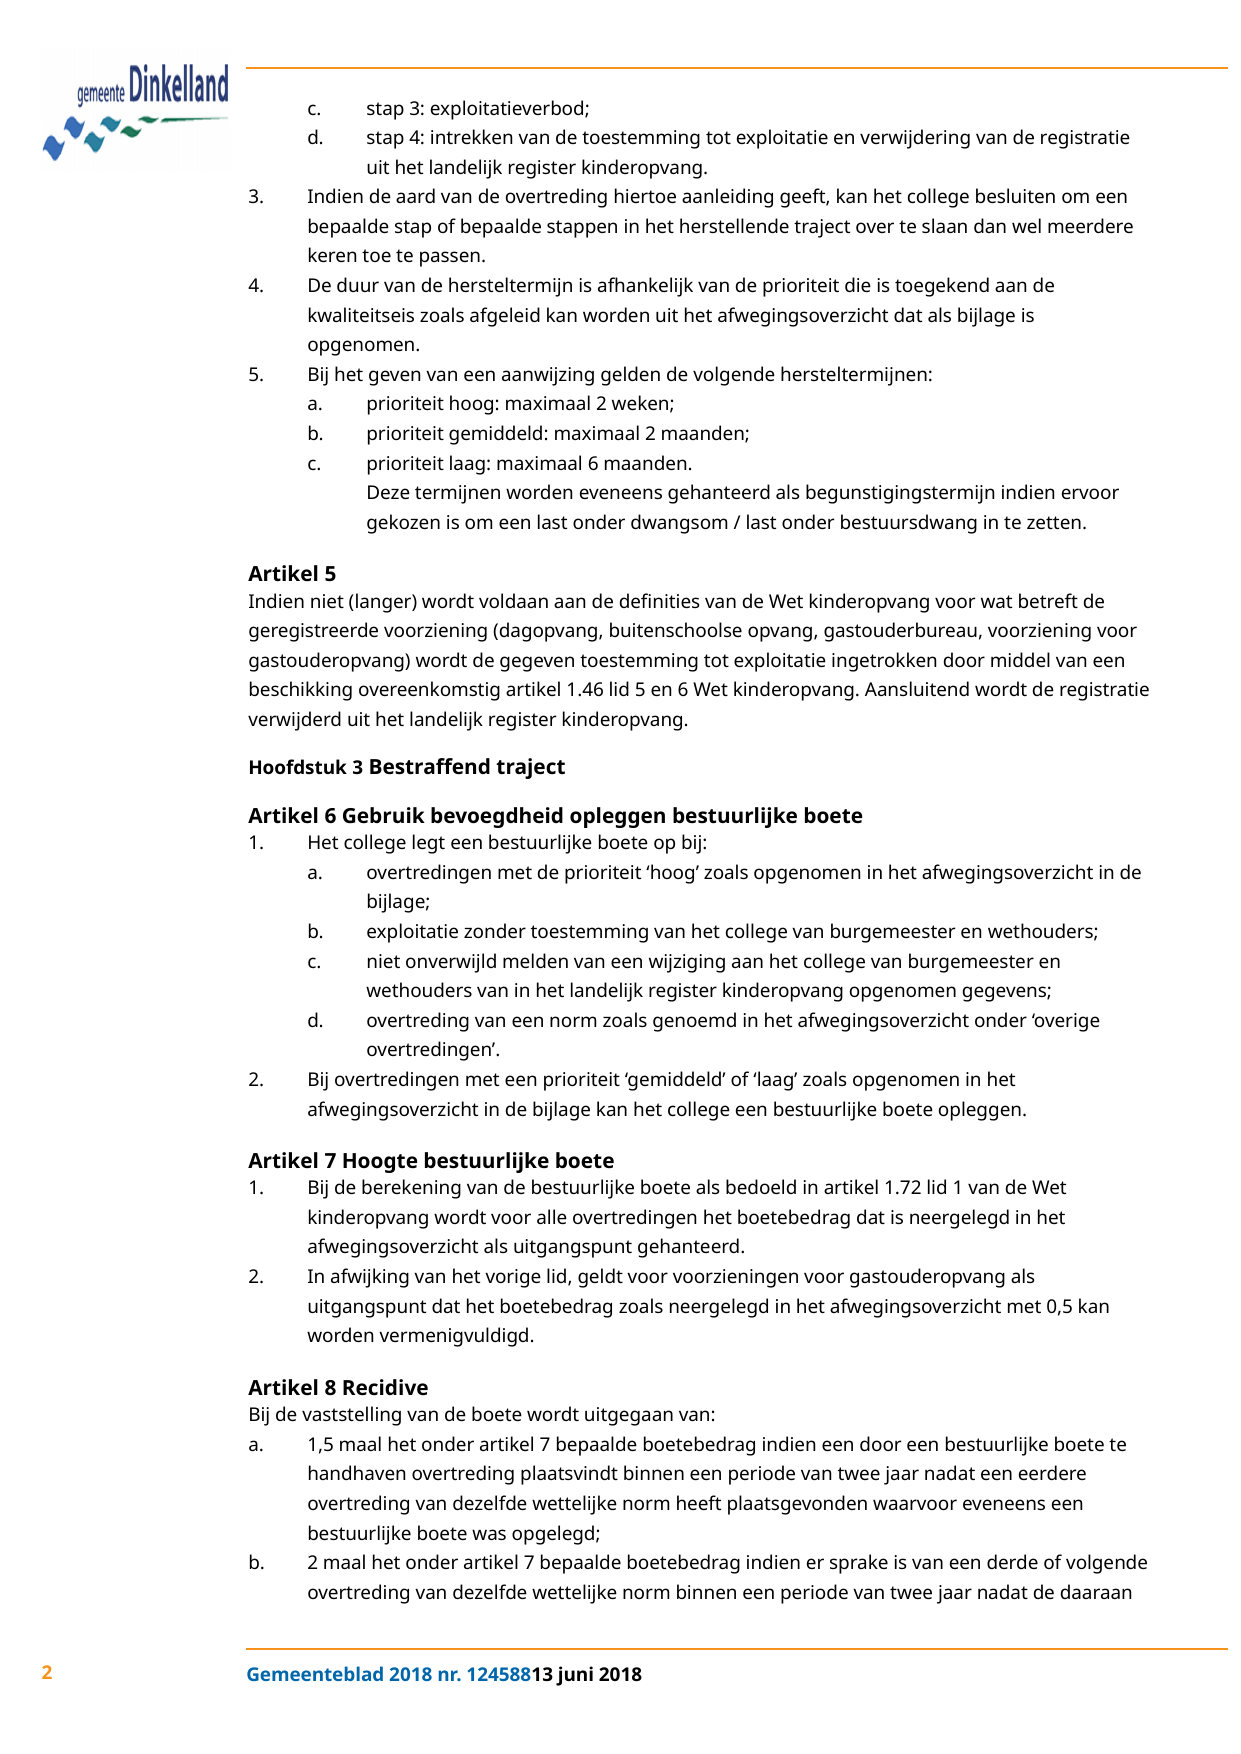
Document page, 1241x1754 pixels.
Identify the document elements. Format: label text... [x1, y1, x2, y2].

list 2 maal het onder artikel 7 bepaalde boetebedrag indien er sprake is van een derde of volgende overtreding van dezelfde wettelijke norm binnen een periode van twee jaar nadat de daaraan [248, 1549, 1152, 1604]
list De duur van de hersteltermijn is afhankelijk van de prioriteit die is toegekend aan de kwaliteitseis zoals afgeleid kan worden uit het afwegingsoverzicht dat als bijlage is opgenomen. [248, 272, 1152, 357]
list Bij het geven van een aanwijzing gelden de volgende hersteltermijnen: [248, 361, 1152, 387]
list overtreding van een norm zoals genoemd in het afwegingsoverzicht onder ‘overige overtredingen’. [307, 1007, 1152, 1062]
list Deze termijnen worden eveneens gehanteerd als begunstigingstermijn indien ervoor gekozen is om een last onder dwangsom / last onder bestuursdwang in te zetten. [307, 479, 1152, 535]
text Indien niet (langer) wordt voldaan aan de definities van de Wet kinderopvang voor wat betreft de geregistreerde voorziening (dagopvang, buitenschoolse opvang, gastouderbureau, voorziening voor gastouderopvang) wordt de gegeven toestemming tot exploitatie ingetrokken door middel van een beschikking overeenkomstig artikel 1.46 lid 5 en 6 Wet kinderopvang. Aansluitend wordt de registratie verwijderd uit het landelijk register kinderopvang. [248, 588, 1152, 732]
list prioriteit hoog: maximaal 2 weken; [307, 391, 1152, 416]
list In afwijking van het vorige lid, geldt voor voorzieningen voor gastouderopvang als uitgangspunt dat het boetebedrag zoals neergelegd in het afwegingsoverzicht met 0,5 kan worden vermenigvuldigd. [248, 1263, 1152, 1348]
list prioriteit gemiddeld: maximaal 2 maanden; [307, 420, 1152, 446]
text Artikel 5 [248, 559, 1152, 588]
text Bij de vaststelling van de boete wordt uitgegaan van: [248, 1401, 1152, 1427]
list overtredingen met de prioriteit ‘hoog’ zoals opgenomen in het afwegingsoverzicht in de bijlage; [307, 859, 1152, 914]
text Artikel 6 Gebruik bevoegdheid opleggen bestuurlijke boete [248, 801, 1152, 829]
list Bij de berekening van de bestuurlijke boete als bedoeld in artikel 1.72 lid 1 van de Wet kinderopvang wordt voor alle overtredingen het boetebedrag dat is neergelegd in het afwegingsoverzicht als uitgangspunt gehanteerd. [248, 1174, 1152, 1259]
text Artikel 8 Recidive [248, 1373, 1152, 1401]
list Indien de aard van de overtreding hiertoe aanleiding geeft, kan het college besluiten om een bepaalde stap of bepaalde stappen in het herstellende traject over te slaan dan wel meerdere keren toe te passen. [248, 183, 1152, 268]
text Artikel 7 Hoogte bestuurlijke boete [248, 1146, 1152, 1174]
list Het college legt een bestuurlijke boete op bij: [248, 829, 1152, 855]
list 1,5 maal het onder artikel 7 bepaalde boetebedrag indien een door een bestuurlijke boete te handhaven overtreding plaatsvindt binnen een periode van twee jaar nadat een eerdere overtreding van dezelfde wettelijke norm heeft plaatsgevonden waarvoor eveneens een bestuurlijke boete was opgelegd; [248, 1431, 1152, 1545]
list stap 4: intrekken van de toestemming tot exploitatie en verwijdering van de registratie uit het landelijk register kinderopvang. [307, 124, 1152, 180]
list exploitatie zonder toestemming van het college van burgemeester en wethouders; [307, 918, 1152, 944]
list prioriteit laag: maximaal 6 maanden. [307, 450, 1152, 476]
picture [41, 47, 231, 172]
list Bij overtredingen met een prioriteit ‘gemiddeld’ of ‘laag’ zoals opgenomen in het afwegingsoverzicht in de bijlage kan het college een bestuurlijke boete opleggen. [248, 1066, 1152, 1121]
list niet onverwijld melden van een wijziging aan het college van burgemeester en wethouders van in het landelijk register kinderopvang opgenomen gegevens; [307, 948, 1152, 1003]
list stap 3: exploitatieverbod; [307, 95, 1152, 121]
text Hoofdstuk 3 Bestraffend traject [248, 752, 1152, 780]
